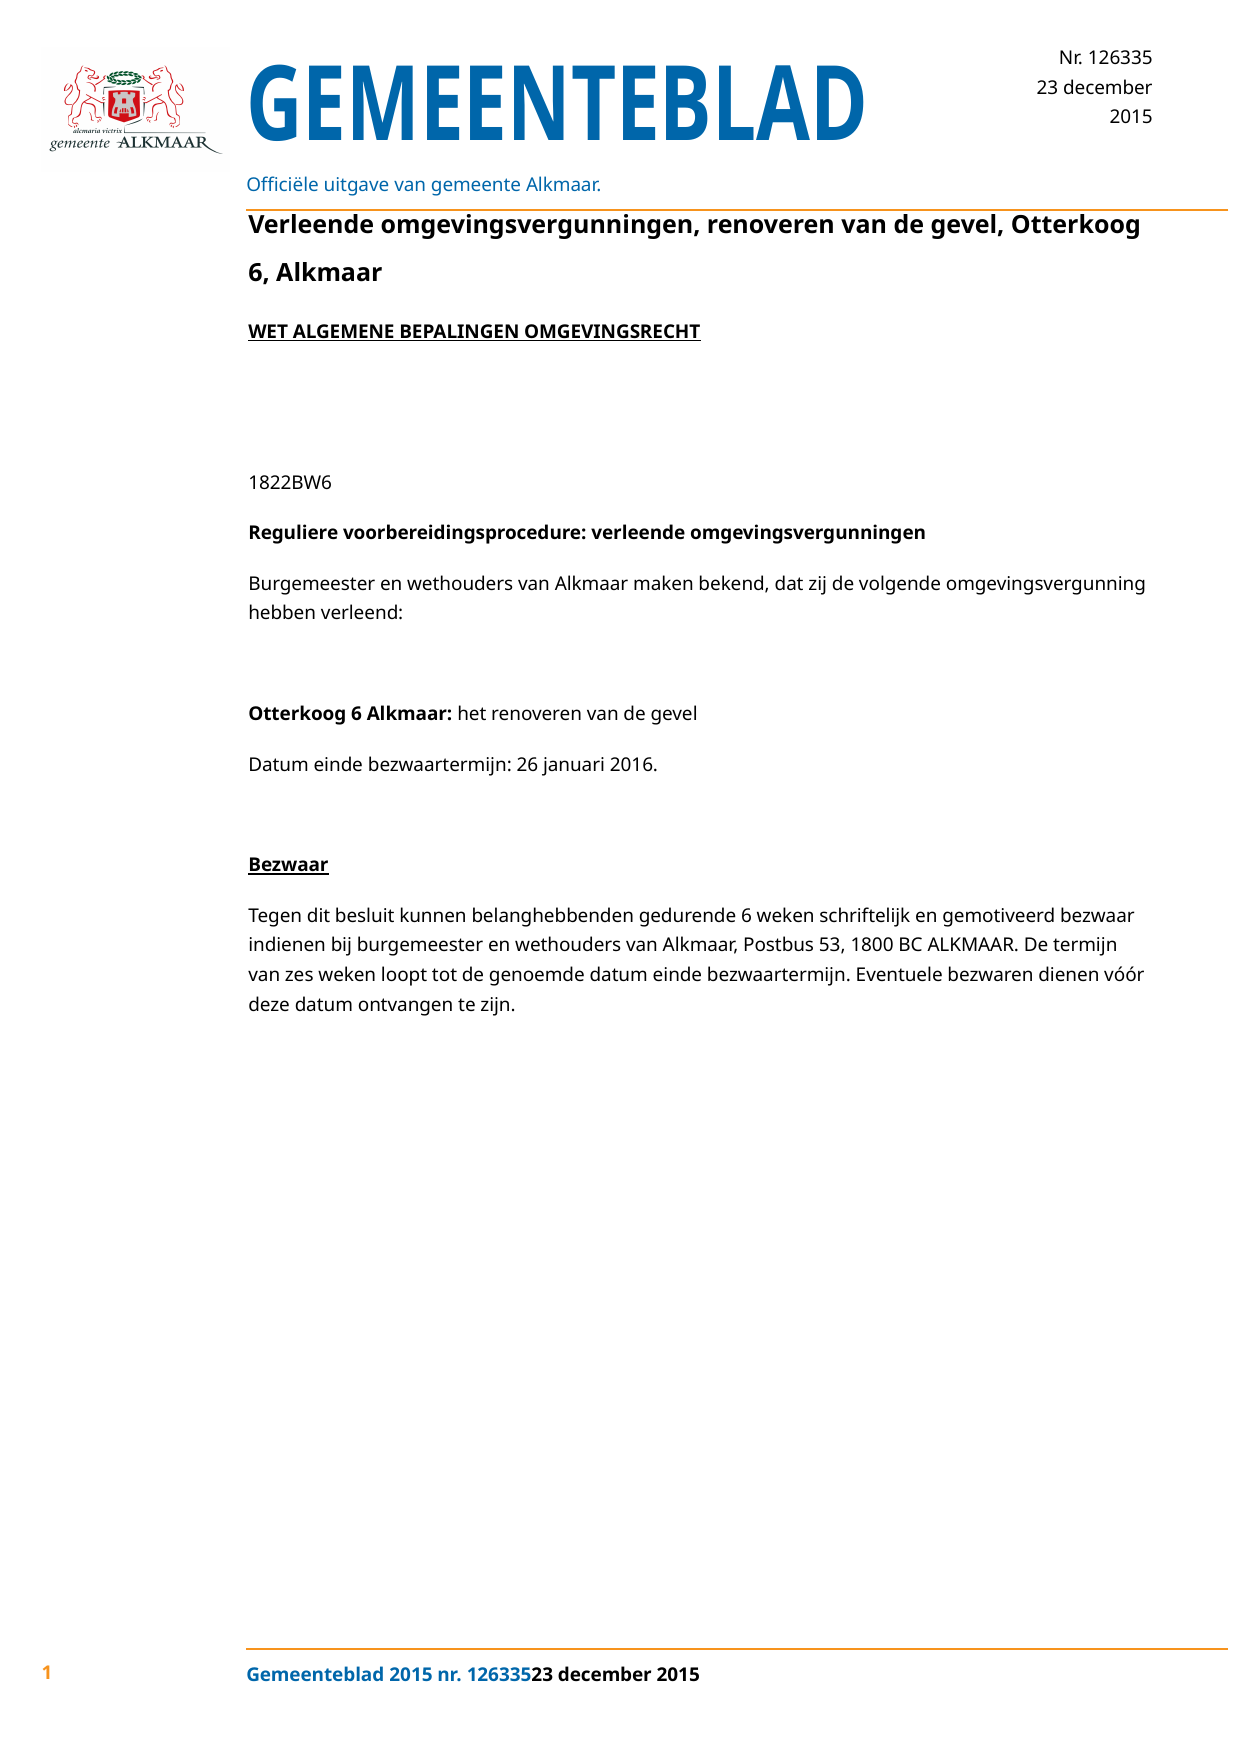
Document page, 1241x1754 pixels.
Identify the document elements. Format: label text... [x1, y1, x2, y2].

text Burgemeester en wethouders van Alkmaar maken bekend, dat zij de volgende omgevingsvergunning hebben verleend: [248, 570, 1152, 625]
text Datum einde bezwaartermijn: 26 januari 2016. [248, 751, 1152, 777]
text 1822BW6 [248, 469, 1152, 495]
text Verleende omgevingsvergunningen, renoveren van de gevel, Otterkoog 6, Alkmaar [248, 211, 1152, 288]
picture [41, 47, 231, 172]
text Bezwaar [248, 852, 1152, 877]
text WET ALGEMENE BEPALINGEN OMGEVINGSRECHT [248, 318, 1152, 344]
text Otterkoog 6 Alkmaar: het renoveren van de gevel [248, 700, 1152, 726]
text Tegen dit besluit kunnen belanghebbenden gedurende 6 weken schriftelijk en gemotiveerd bezwaar indienen bij burgemeester en wethouders van Alkmaar, Postbus 53, 1800 BC ALKMAAR. De termijn van zes weken loopt tot de genoemde datum einde bezwaartermijn. Eventuele bezwaren dienen vóór deze datum ontvangen te zijn. [248, 902, 1152, 1017]
text Reguliere voorbereidingsprocedure: verleende omgevingsvergunningen [248, 519, 1152, 545]
